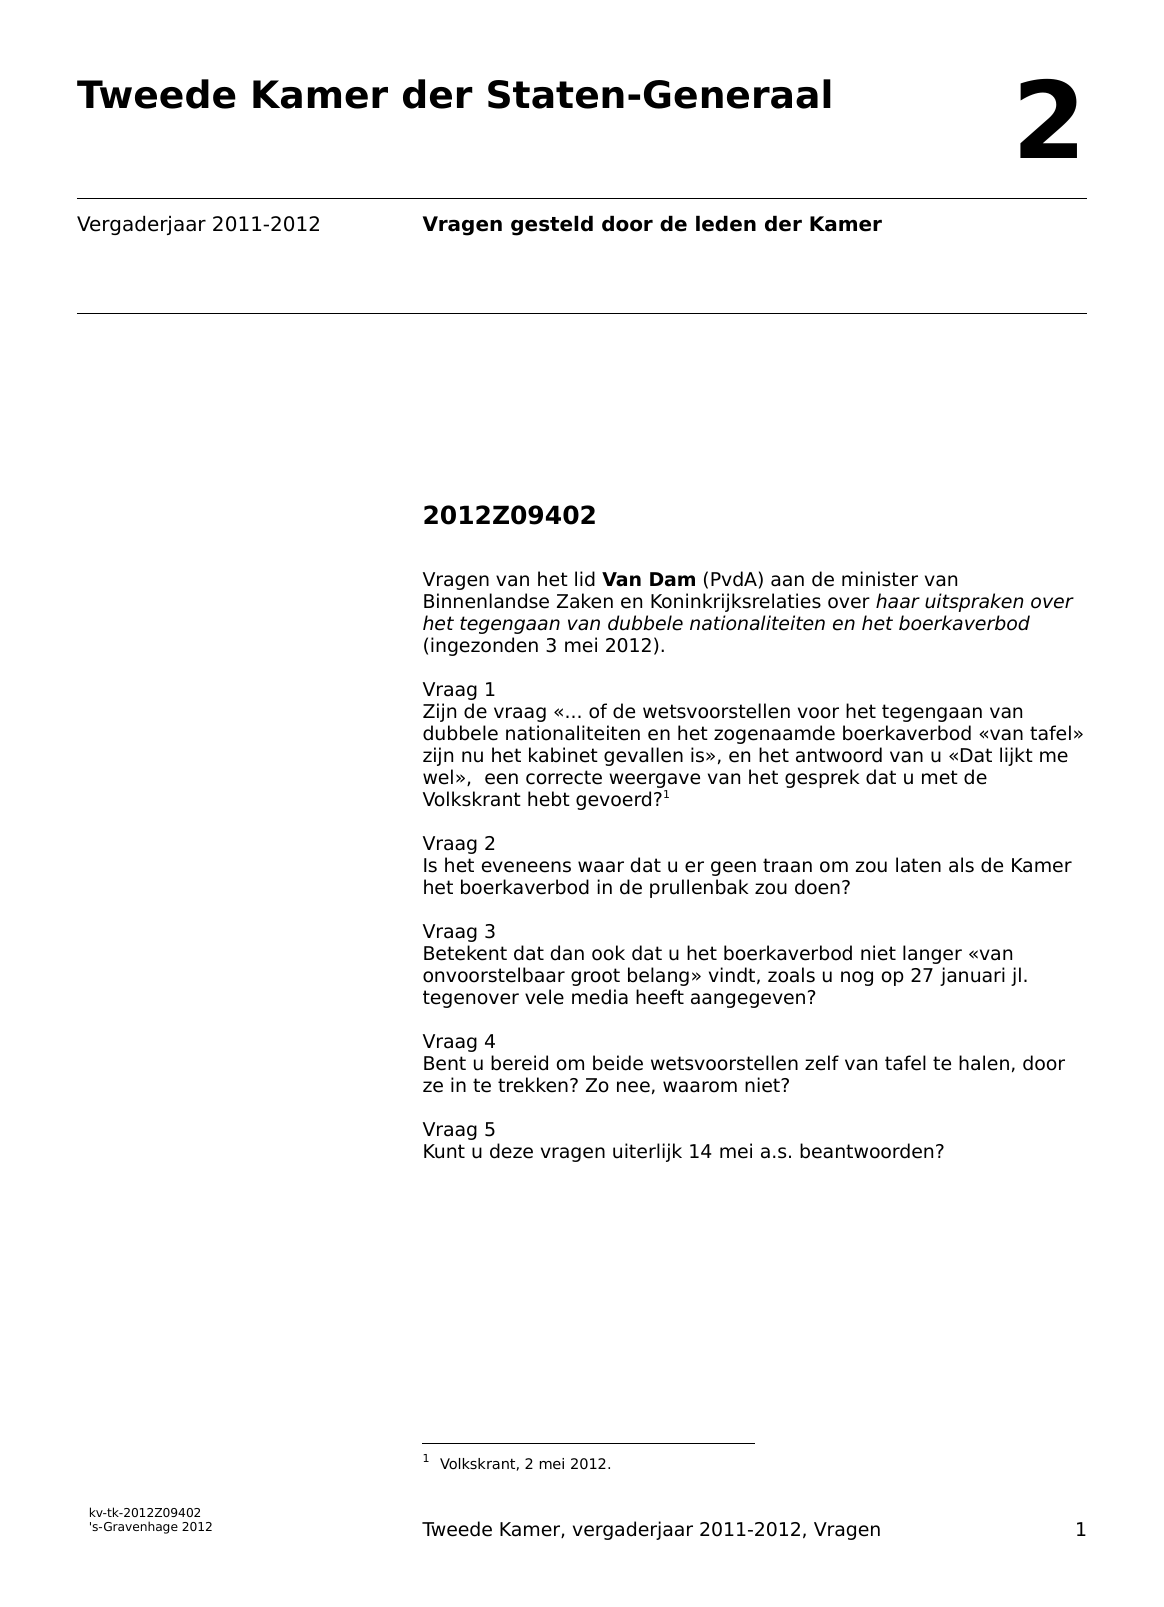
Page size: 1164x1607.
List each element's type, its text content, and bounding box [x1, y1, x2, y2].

table_cell Vergaderjaar 2011-2012 [77, 199, 422, 313]
text Vraag 4 [422, 1031, 1087, 1053]
text Vraag 3 [422, 921, 1087, 943]
text Vraag 2 [422, 833, 1087, 855]
text Bent u bereid om beide wetsvoorstellen zelf van tafel te halen, door ze in te trekken? Zo nee, waarom niet? [422, 1053, 1087, 1097]
text 2012Z09402 [422, 501, 1087, 531]
text Betekent dat dan ook dat u het boerkaverbod niet langer «van onvoorstelbaar groot belang» vindt, zoals u nog op 27 januari jl. tegenover vele media heeft aangegeven? [422, 943, 1087, 1009]
text 's-Gravenhage 2012 [88, 1520, 323, 1534]
text Kunt u deze vragen uiterlijk 14 mei a.s. beantwoorden? [422, 1141, 1087, 1163]
text Vragen van het lid Van Dam (PvdA) aan de minister van Binnenlandse Zaken en Koninkrijksrelaties over haar uitspraken over het tegengaan van dubbele nationaliteiten en het boerkaverbod (ingezonden 3 mei 2012). [422, 569, 1087, 657]
table_header 2 [886, 59, 1087, 198]
text Vraag 1 [422, 679, 1087, 701]
table_cell Vragen gesteld door de leden der Kamer [422, 199, 1087, 313]
text Vraag 5 [422, 1119, 1087, 1141]
text Zijn de vraag «... of de wetsvoorstellen voor het tegengaan van dubbele nationaliteiten en het zogenaamde boerkaverbod «van tafel» zijn nu het kabinet gevallen is», en het antwoord van u «Dat lijkt me wel», een correcte weergave van het gesprek dat u met de Volkskrant hebt gevoerd? [422, 701, 1087, 811]
text kv-tk-2012Z09402 [88, 1506, 323, 1520]
text Volkskrant, 2 mei 2012. [422, 1452, 1087, 1474]
text Is het eveneens waar dat u er geen traan om zou laten als de Kamer het boerkaverbod in de prullenbak zou doen? [422, 855, 1087, 899]
table_header Tweede Kamer der Staten-Generaal [77, 59, 886, 198]
